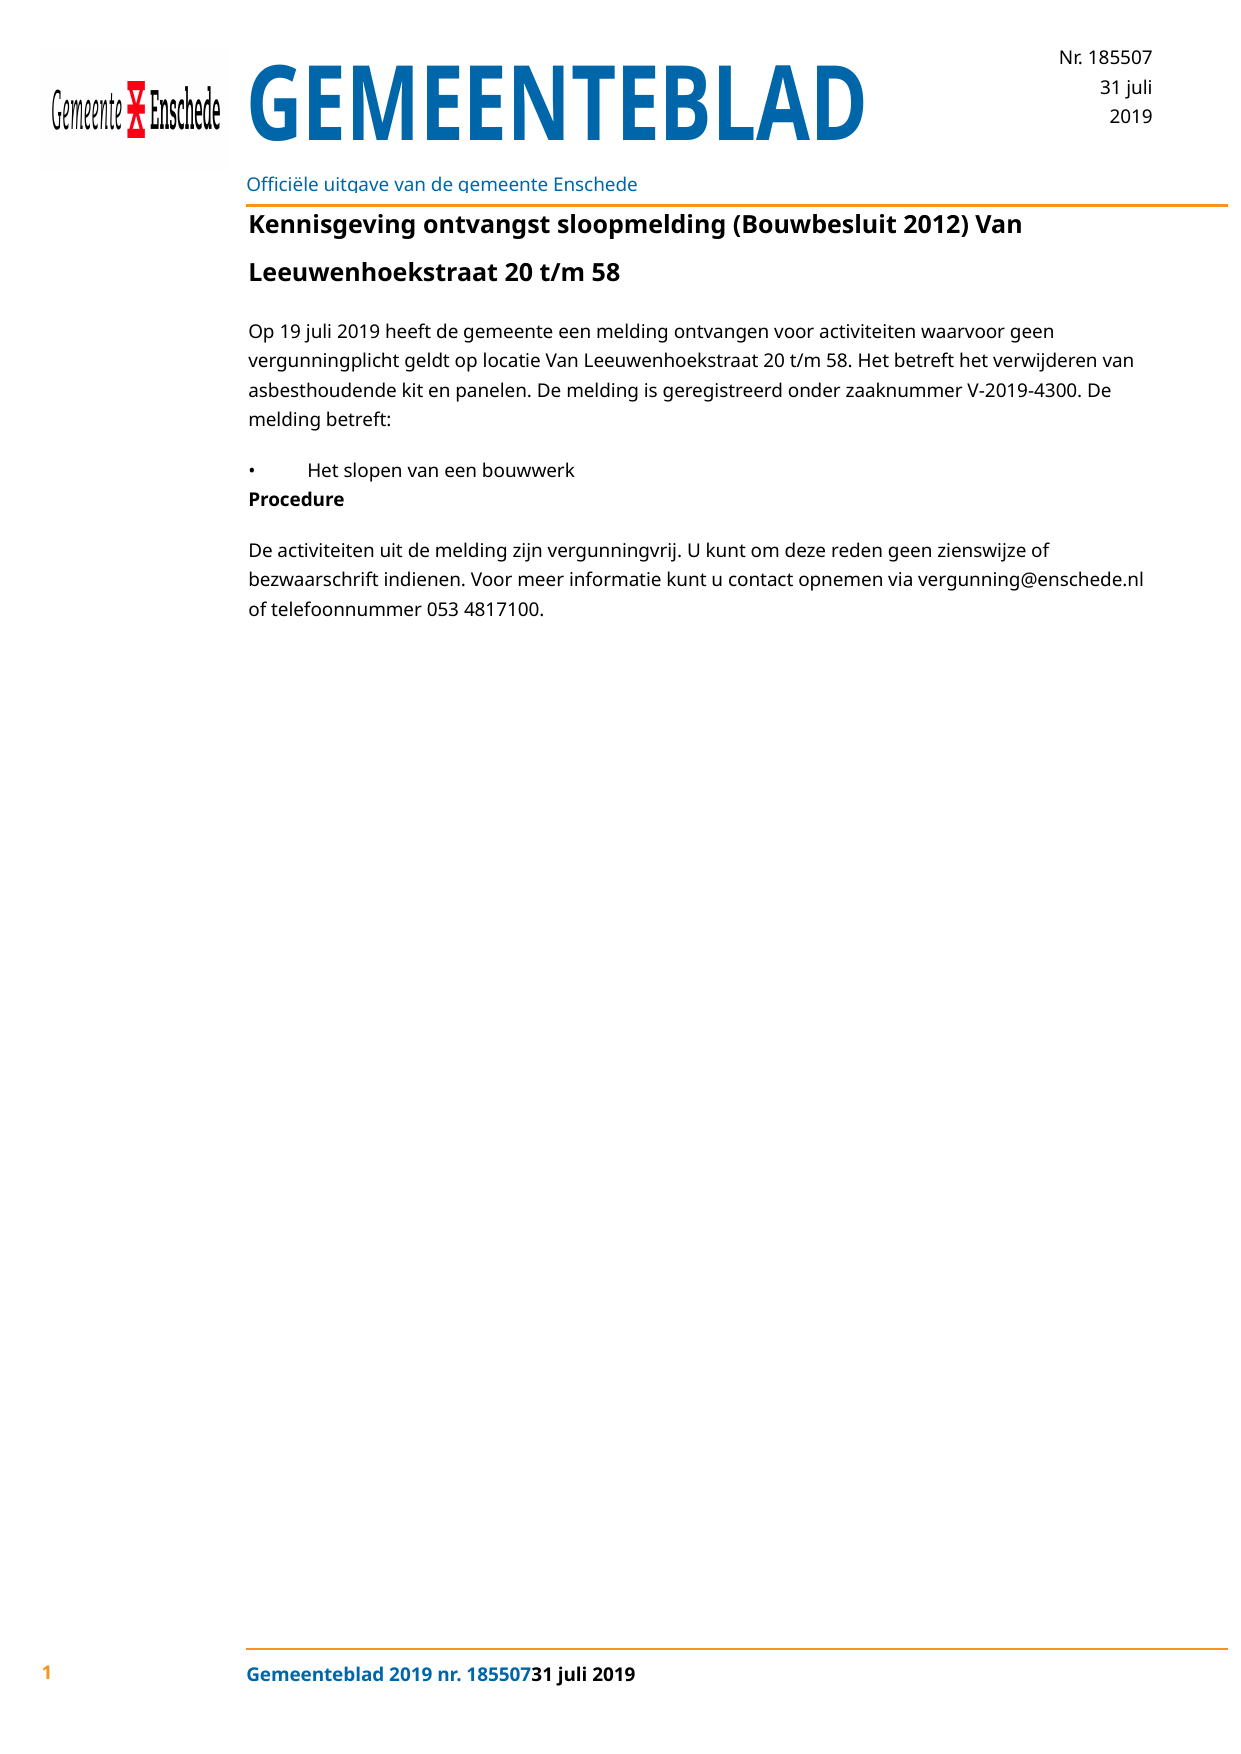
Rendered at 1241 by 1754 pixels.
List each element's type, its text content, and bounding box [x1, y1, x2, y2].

text Kennisgeving ontvangst sloopmelding (Bouwbesluit 2012) Van Leeuwenhoekstraat 20 t/m 58 [248, 207, 1152, 288]
list Het slopen van een bouwwerk [248, 457, 1152, 483]
text Procedure [248, 487, 1152, 512]
text De activiteiten uit de melding zijn vergunningvrij. U kunt om deze reden geen zienswijze of bezwaarschrift indienen. Voor meer informatie kunt u contact opnemen via vergunning@enschede.nl of telefoonnummer 053 4817100. [248, 537, 1152, 622]
text Op 19 juli 2019 heeft de gemeente een melding ontvangen voor activiteiten waarvoor geen vergunningplicht geldt op locatie Van Leeuwenhoekstraat 20 t/m 58. Het betreft het verwijderen van asbesthoudende kit en panelen. De melding is geregistreerd onder zaaknummer V-2019-4300. De melding betreft: [248, 318, 1152, 432]
picture [41, 47, 231, 172]
